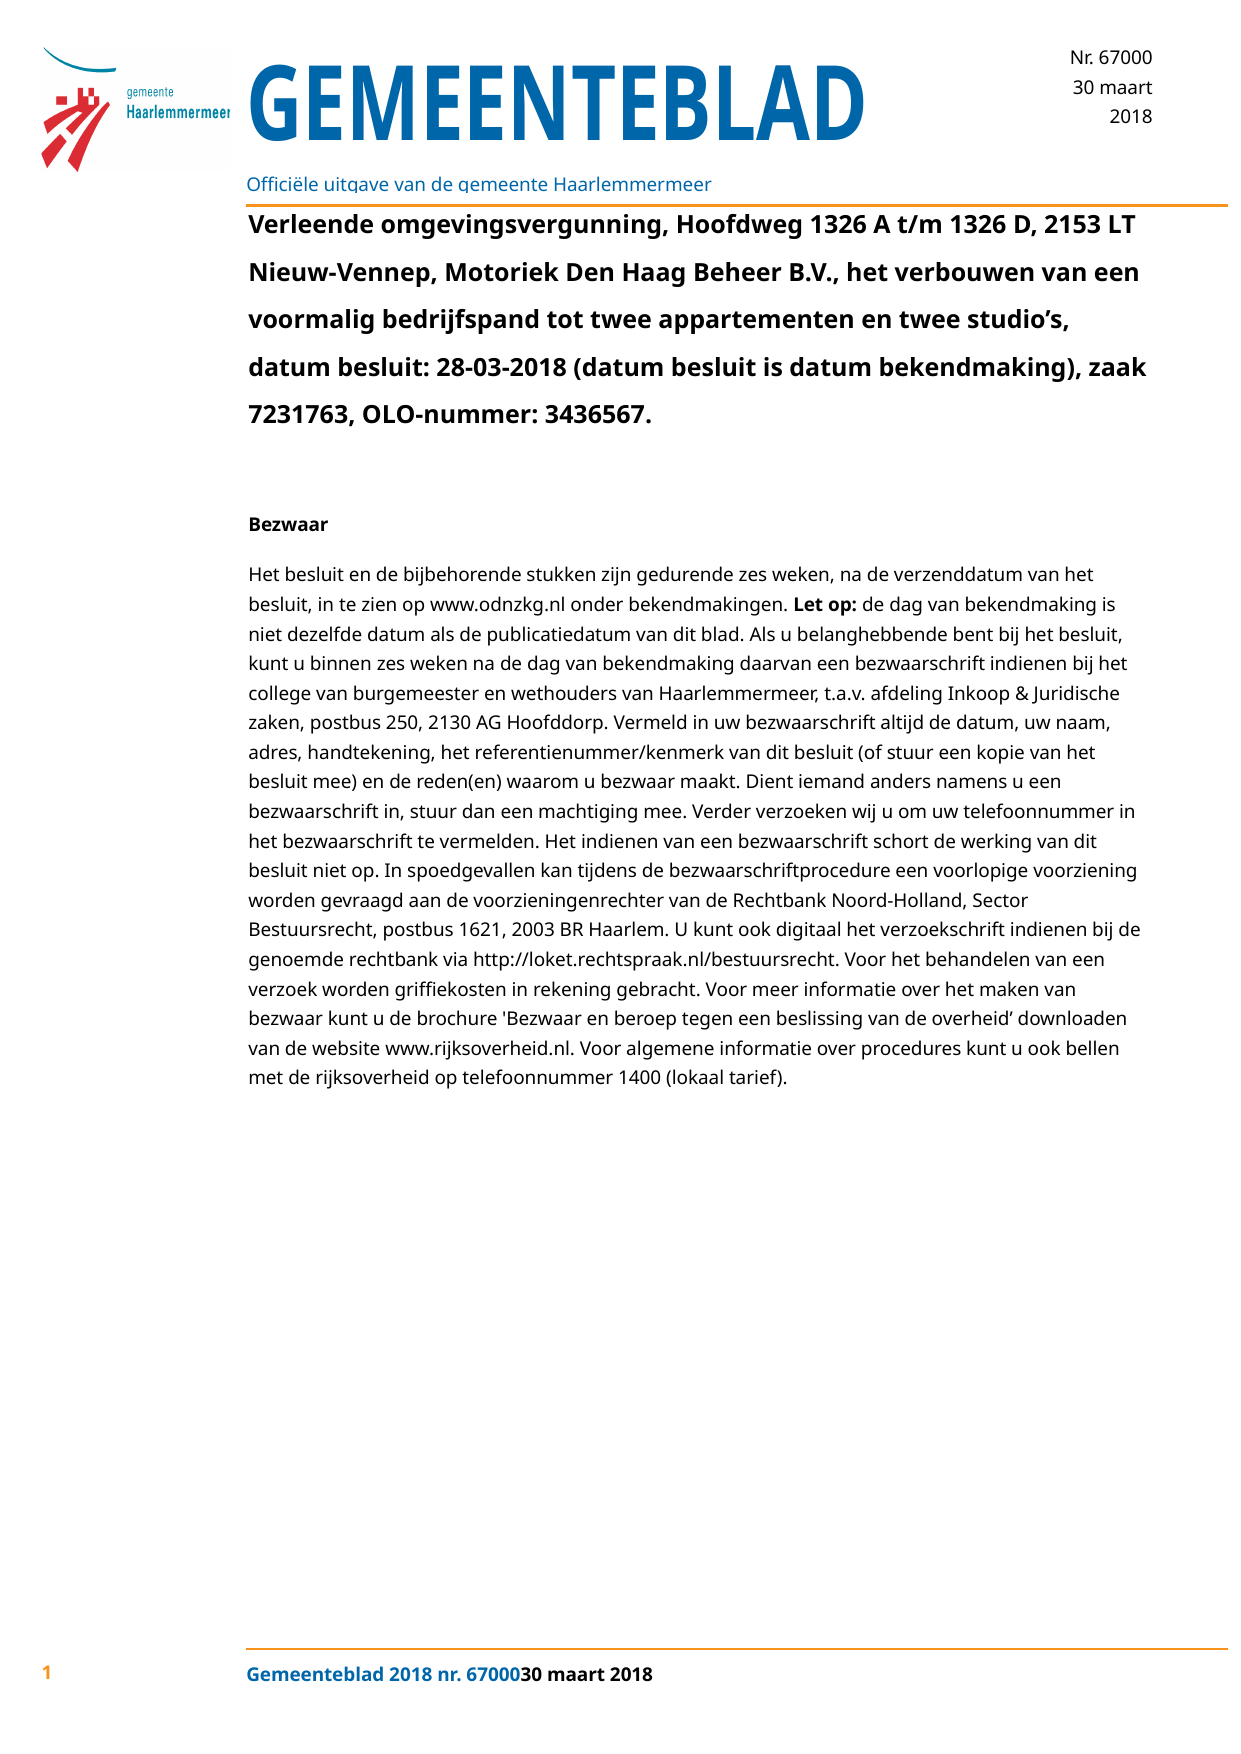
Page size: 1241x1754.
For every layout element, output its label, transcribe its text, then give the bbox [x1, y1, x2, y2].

picture [41, 47, 231, 172]
text Verleende omgevingsvergunning, Hoofdweg 1326 A t/m 1326 D, 2153 LT Nieuw-Vennep, Motoriek Den Haag Beheer B.V., het verbouwen van een voormalig bedrijfspand tot twee appartementen en twee studio’s, datum besluit: 28-03-2018 (datum besluit is datum bekendmaking), zaak 7231763, OLO-nummer: 3436567. [248, 207, 1152, 431]
text Bezwaar [248, 511, 1152, 537]
text Het besluit en de bijbehorende stukken zijn gedurende zes weken, na de verzenddatum van het besluit, in te zien op www.odnzkg.nl onder bekendmakingen. Let op: de dag van bekendmaking is niet dezelfde datum als de publicatiedatum van dit blad. Als u belanghebbende bent bij het besluit, kunt u binnen zes weken na de dag van bekendmaking daarvan een bezwaarschrift indienen bij het college van burgemeester en wethouders van Haarlemmermeer, t.a.v. afdeling Inkoop & Juridische zaken, postbus 250, 2130 AG Hoofddorp. Vermeld in uw bezwaarschrift altijd de datum, uw naam, adres, handtekening, het referentienummer/kenmerk van dit besluit (of stuur een kopie van het besluit mee) en de reden(en) waarom u bezwaar maakt. Dient iemand anders namens u een bezwaarschrift in, stuur dan een machtiging mee. Verder verzoeken wij u om uw telefoonnummer in het bezwaarschrift te vermelden. Het indienen van een bezwaarschrift schort de werking van dit besluit niet op. In spoedgevallen kan tijdens de bezwaarschriftprocedure een voorlopige voorziening worden gevraagd aan de voorzieningenrechter van de Rechtbank Noord-Holland, Sector Bestuursrecht, postbus 1621, 2003 BR Haarlem. U kunt ook digitaal het verzoekschrift indienen bij de genoemde rechtbank via http://loket.rechtspraak.nl/bestuursrecht. Voor het behandelen van een verzoek worden griffiekosten in rekening gebracht. Voor meer informatie over het maken van bezwaar kunt u de brochure 'Bezwaar en beroep tegen een beslissing van de overheid’ downloaden van de website www.rijksoverheid.nl. Voor algemene informatie over procedures kunt u ook bellen met de rijksoverheid op telefoonnummer 1400 (lokaal tarief). [248, 562, 1152, 1090]
